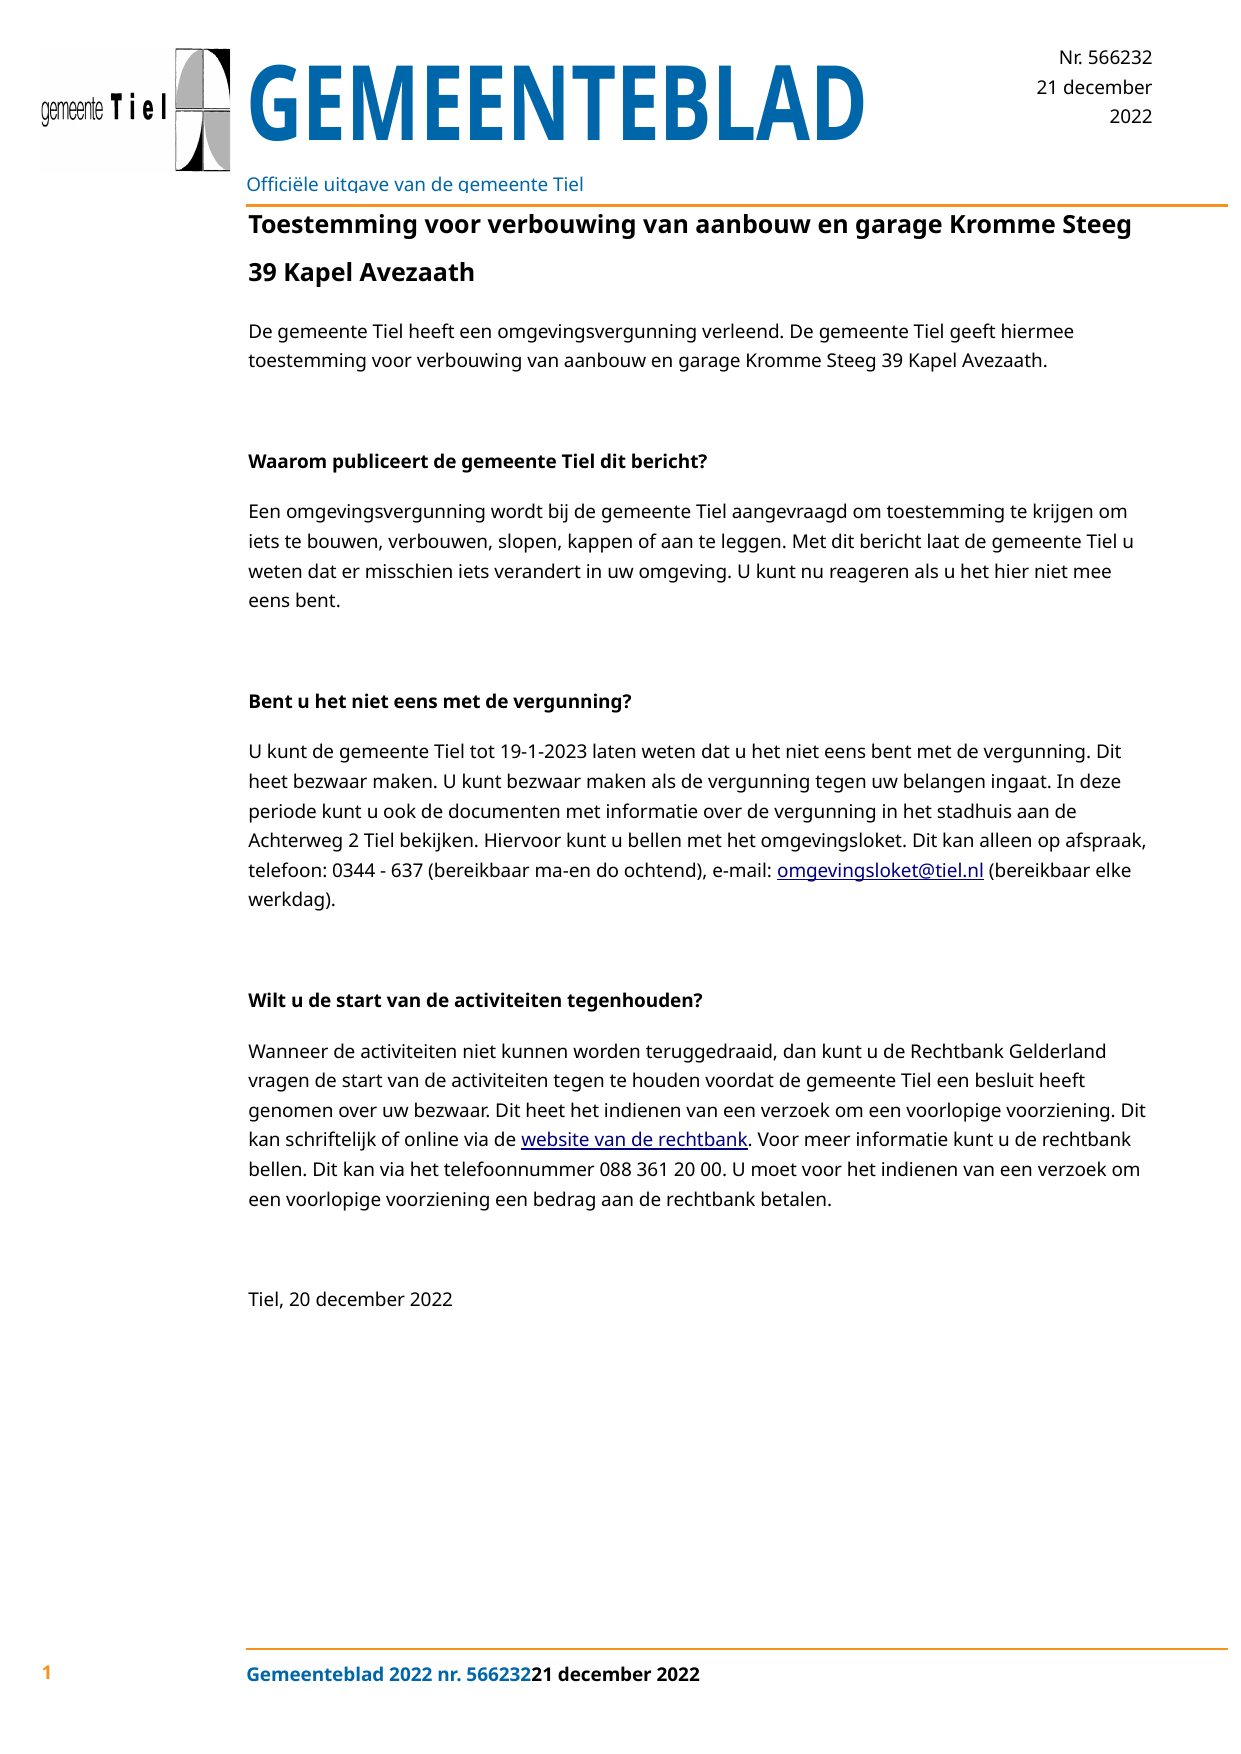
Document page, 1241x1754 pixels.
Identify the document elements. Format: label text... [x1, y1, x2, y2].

text Waarom publiceert de gemeente Tiel dit bericht? [248, 448, 1152, 474]
text De gemeente Tiel heeft een omgevingsvergunning verleend. De gemeente Tiel geeft hiermee toestemming voor verbouwing van aanbouw en garage Kromme Steeg 39 Kapel Avezaath. [248, 318, 1152, 373]
text Bent u het niet eens met de vergunning? [248, 688, 1152, 714]
text Toestemming voor verbouwing van aanbouw en garage Kromme Steeg 39 Kapel Avezaath [248, 207, 1152, 288]
text Een omgevingsvergunning wordt bij de gemeente Tiel aangevraagd om toestemming te krijgen om iets te bouwen, verbouwen, slopen, kappen of aan te leggen. Met dit bericht laat de gemeente Tiel u weten dat er misschien iets verandert in uw omgeving. U kunt nu reageren als u het hier niet mee eens bent. [248, 499, 1152, 613]
text U kunt de gemeente Tiel tot 19-1-2023 laten weten dat u het niet eens bent met de vergunning. Dit heet bezwaar maken. U kunt bezwaar maken als de vergunning tegen uw belangen ingaat. In deze periode kunt u ook de documenten met informatie over de vergunning in het stadhuis aan de Achterweg 2 Tiel bekijken. Hiervoor kunt u bellen met het omgevingsloket. Dit kan alleen op afspraak, telefoon: 0344 - 637 (bereikbaar ma-en do ochtend), e-mail: omgevingsloket@tiel.nl (bereikbaar elke werkdag). [248, 739, 1152, 912]
picture [41, 47, 231, 172]
text Tiel, 20 december 2022 [248, 1287, 1152, 1312]
text Wanneer de activiteiten niet kunnen worden teruggedraaid, dan kunt u de Rechtbank Gelderland vragen de start van de activiteiten tegen te houden voordat de gemeente Tiel een besluit heeft genomen over uw bezwaar. Dit heet het indienen van een verzoek om een voorlopige voorziening. Dit kan schriftelijk of online via de website van de rechtbank. Voor meer informatie kunt u de rechtbank bellen. Dit kan via het telefoonnummer 088 361 20 00. U moet voor het indienen van een verzoek om een voorlopige voorziening een bedrag aan de rechtbank betalen. [248, 1038, 1152, 1212]
text Wilt u de start van de activiteiten tegenhouden? [248, 987, 1152, 1013]
